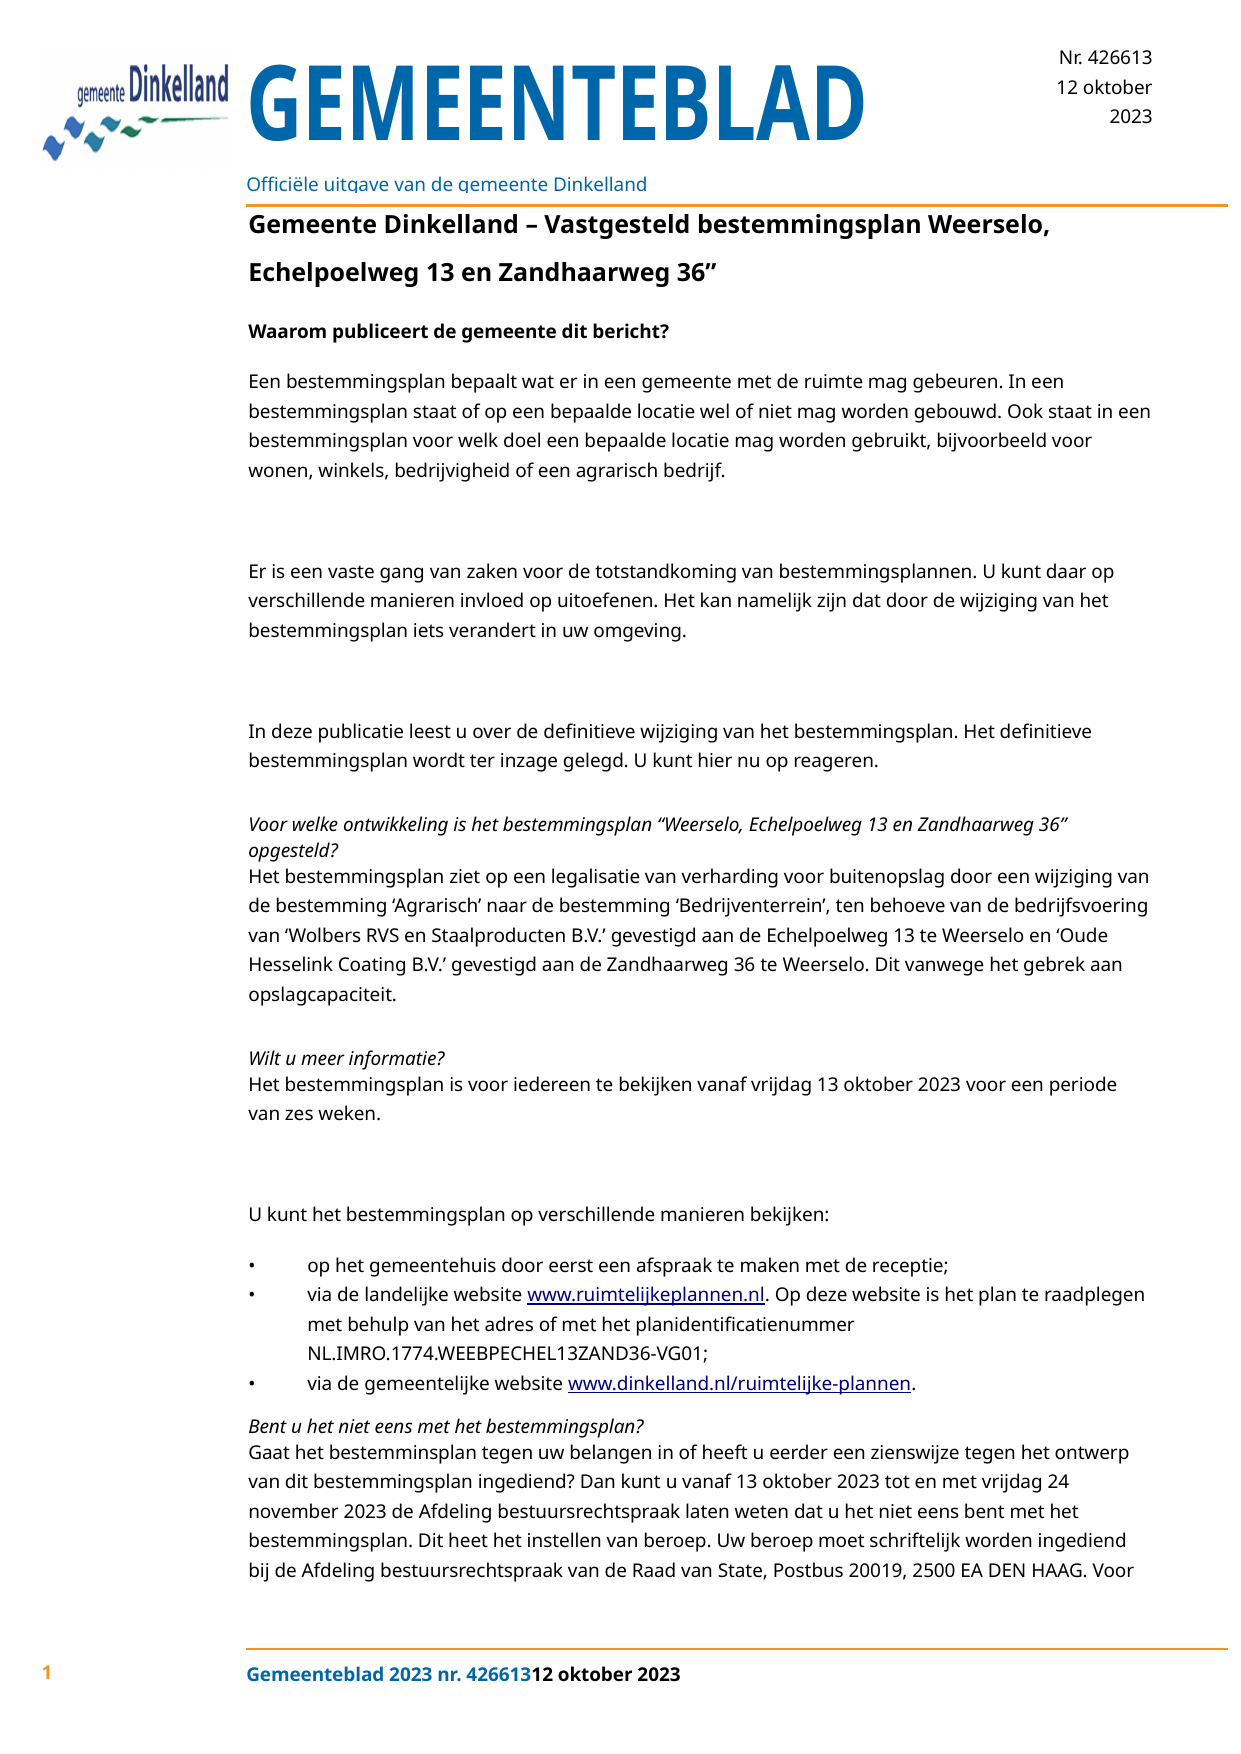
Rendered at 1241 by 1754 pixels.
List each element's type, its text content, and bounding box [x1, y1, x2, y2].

text In deze publicatie leest u over de definitieve wijziging van het bestemmingsplan. Het definitieve bestemmingsplan wordt ter inzage gelegd. U kunt hier nu op reageren. [248, 718, 1152, 773]
list via de landelijke website www.ruimtelijkeplannen.nl. Op deze website is het plan te raadplegen met behulp van het adres of met het planidentificatienummer NL.IMRO.1774.WEEBPECHEL13ZAND36-VG01; [248, 1281, 1152, 1366]
text U kunt het bestemmingsplan op verschillende manieren bekijken: [248, 1201, 1152, 1227]
list via de gemeentelijke website www.dinkelland.nl/ruimtelijke-plannen. [248, 1370, 1152, 1396]
text Wilt u meer informatie? [248, 1045, 1152, 1071]
text Voor welke ontwikkeling is het bestemmingsplan “Weerselo, Echelpoelweg 13 en Zandhaarweg 36” opgesteld? [248, 811, 1152, 863]
text Gaat het bestemminsplan tegen uw belangen in of heeft u eerder een zienswijze tegen het ontwerp van dit bestemmingsplan ingediend? Dan kunt u vanaf 13 oktober 2023 tot en met vrijdag 24 november 2023 de Afdeling bestuursrechtspraak laten weten dat u het niet eens bent met het bestemmingsplan. Dit heet het instellen van beroep. Uw beroep moet schriftelijk worden ingediend bij de Afdeling bestuursrechtspraak van de Raad van State, Postbus 20019, 2500 EA DEN HAAG. Voor [248, 1439, 1152, 1583]
text Bent u het niet eens met het bestemmingsplan? [248, 1413, 1152, 1439]
text Er is een vaste gang van zaken voor de totstandkoming van bestemmingsplannen. U kunt daar op verschillende manieren invloed op uitoefenen. Het kan namelijk zijn dat door de wijziging van het bestemmingsplan iets verandert in uw omgeving. [248, 558, 1152, 643]
text Het bestemmingsplan ziet op een legalisatie van verharding voor buitenopslag door een wijziging van de bestemming ‘Agrarisch’ naar de bestemming ‘Bedrijventerrein’, ten behoeve van de bedrijfsvoering van ‘Wolbers RVS en Staalproducten B.V.’ gevestigd aan de Echelpoelweg 13 te Weerselo en ‘Oude Hesselink Coating B.V.’ gevestigd aan de Zandhaarweg 36 te Weerselo. Dit vanwege het gebrek aan opslagcapaciteit. [248, 863, 1152, 1007]
text Gemeente Dinkelland – Vastgesteld bestemmingsplan Weerselo, Echelpoelweg 13 en Zandhaarweg 36” [248, 207, 1152, 288]
text Het bestemmingsplan is voor iedereen te bekijken vanaf vrijdag 13 oktober 2023 voor een periode van zes weken. [248, 1071, 1152, 1126]
picture [41, 47, 231, 172]
list op het gemeentehuis door eerst een afspraak te maken met de receptie; [248, 1252, 1152, 1277]
text Waarom publiceert de gemeente dit bericht? [248, 318, 1152, 344]
text Een bestemmingsplan bepaalt wat er in een gemeente met de ruimte mag gebeuren. In een bestemmingsplan staat of op een bepaalde locatie wel of niet mag worden gebouwd. Ook staat in een bestemmingsplan voor welk doel een bepaalde locatie mag worden gebruikt, bijvoorbeeld voor wonen, winkels, bedrijvigheid of een agrarisch bedrijf. [248, 368, 1152, 483]
